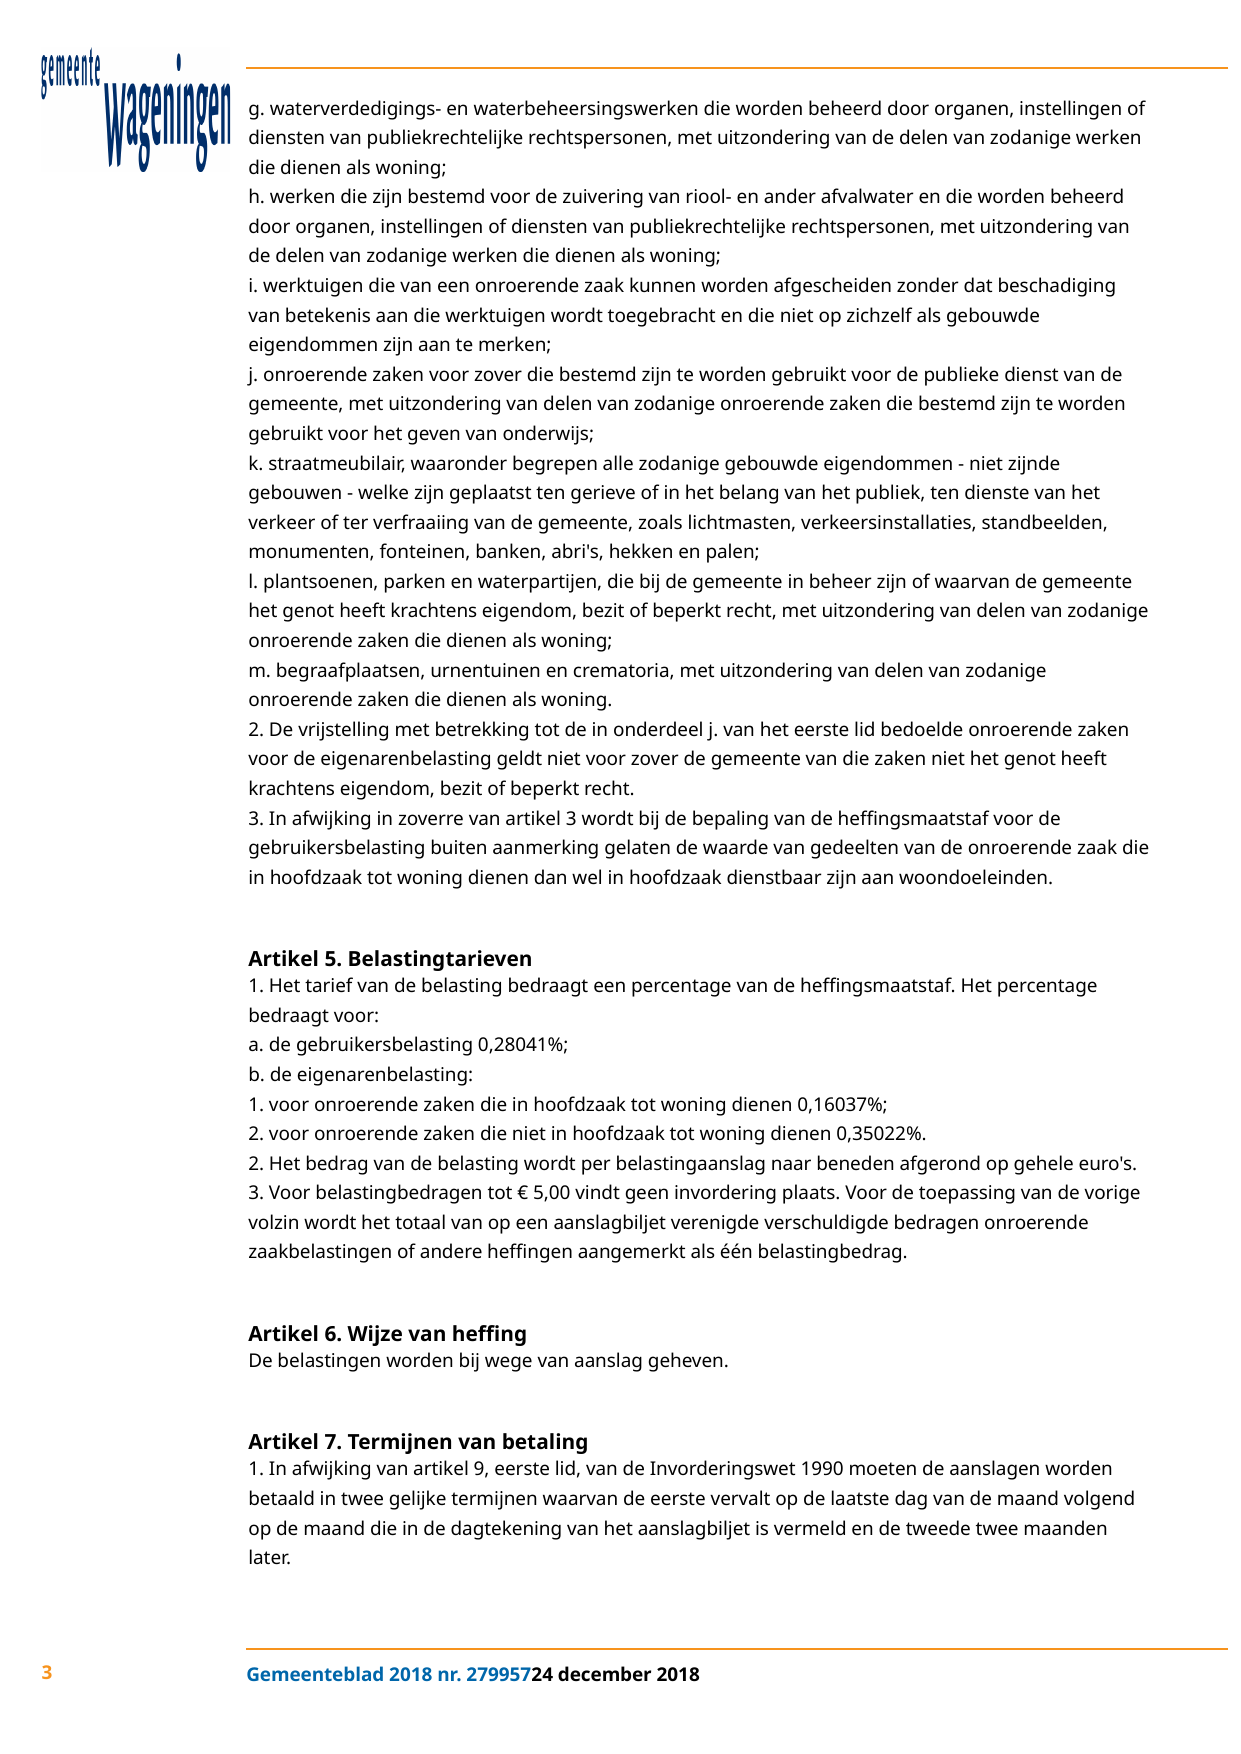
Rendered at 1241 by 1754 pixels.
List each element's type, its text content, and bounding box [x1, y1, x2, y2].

text 1. Het tarief van de belasting bedraagt een percentage van de heffingsmaatstaf. Het percentage bedraagt voor: [248, 972, 1152, 1028]
text 3. In afwijking in zoverre van artikel 3 wordt bij de bepaling van de heffingsmaatstaf voor de gebruikersbelasting buiten aanmerking gelaten de waarde van gedeelten van de onroerende zaak die in hoofdzaak tot woning dienen dan wel in hoofdzaak dienstbaar zijn aan woondoeleinden. [248, 805, 1152, 890]
text a. de gebruikersbelasting 0,28041%; [248, 1032, 1152, 1057]
text g. waterverdedigings- en waterbeheersingswerken die worden beheerd door organen, instellingen of diensten van publiekrechtelijke rechtspersonen, met uitzondering van de delen van zodanige werken die dienen als woning; [248, 95, 1152, 180]
text Artikel 7. Termijnen van betaling [248, 1427, 1152, 1456]
text 3. Voor belastingbedragen tot € 5,00 vindt geen invordering plaats. Voor de toepassing van de vorige volzin wordt het totaal van op een aanslagbiljet verenigde verschuldigde bedragen onroerende zaakbelastingen of andere heffingen aangemerkt als één belastingbedrag. [248, 1179, 1152, 1264]
text De belastingen worden bij wege van aanslag geheven. [248, 1347, 1152, 1373]
text 1. voor onroerende zaken die in hoofdzaak tot woning dienen 0,16037%; [248, 1091, 1152, 1116]
text h. werken die zijn bestemd voor de zuivering van riool- en ander afvalwater en die worden beheerd door organen, instellingen of diensten van publiekrechtelijke rechtspersonen, met uitzondering van de delen van zodanige werken die dienen als woning; [248, 183, 1152, 268]
text 2. voor onroerende zaken die niet in hoofdzaak tot woning dienen 0,35022%. [248, 1120, 1152, 1146]
text 2. De vrijstelling met betrekking tot de in onderdeel j. van het eerste lid bedoelde onroerende zaken voor de eigenarenbelasting geldt niet voor zover de gemeente van die zaken niet het genot heeft krachtens eigendom, bezit of beperkt recht. [248, 716, 1152, 801]
text k. straatmeubilair, waaronder begrepen alle zodanige gebouwde eigendommen - niet zijnde gebouwen - welke zijn geplaatst ten gerieve of in het belang van het publiek, ten dienste van het verkeer of ter verfraaiing van de gemeente, zoals lichtmasten, verkeersinstallaties, standbeelden, monumenten, fonteinen, banken, abri's, hekken en palen; [248, 450, 1152, 564]
text b. de eigenarenbelasting: [248, 1061, 1152, 1087]
picture [41, 47, 231, 172]
text Artikel 6. Wijze van heffing [248, 1319, 1152, 1347]
text j. onroerende zaken voor zover die bestemd zijn te worden gebruikt voor de publieke dienst van de gemeente, met uitzondering van delen van zodanige onroerende zaken die bestemd zijn te worden gebruikt voor het geven van onderwijs; [248, 361, 1152, 446]
text i. werktuigen die van een onroerende zaak kunnen worden afgescheiden zonder dat beschadiging van betekenis aan die werktuigen wordt toegebracht en die niet op zichzelf als gebouwde eigendommen zijn aan te merken; [248, 272, 1152, 357]
text 1. In afwijking van artikel 9, eerste lid, van de Invorderingswet 1990 moeten de aanslagen worden betaald in twee gelijke termijnen waarvan de eerste vervalt op de laatste dag van de maand volgend op de maand die in de dagtekening van het aanslagbiljet is vermeld en de tweede twee maanden later. [248, 1456, 1152, 1570]
text 2. Het bedrag van de belasting wordt per belastingaanslag naar beneden afgerond op gehele euro's. [248, 1150, 1152, 1176]
text l. plantsoenen, parken en waterpartijen, die bij de gemeente in beheer zijn of waarvan de gemeente het genot heeft krachtens eigendom, bezit of beperkt recht, met uitzondering van delen van zodanige onroerende zaken die dienen als woning; [248, 568, 1152, 653]
text m. begraafplaatsen, urnentuinen en crematoria, met uitzondering van delen van zodanige onroerende zaken die dienen als woning. [248, 657, 1152, 712]
text Artikel 5. Belastingtarieven [248, 944, 1152, 972]
